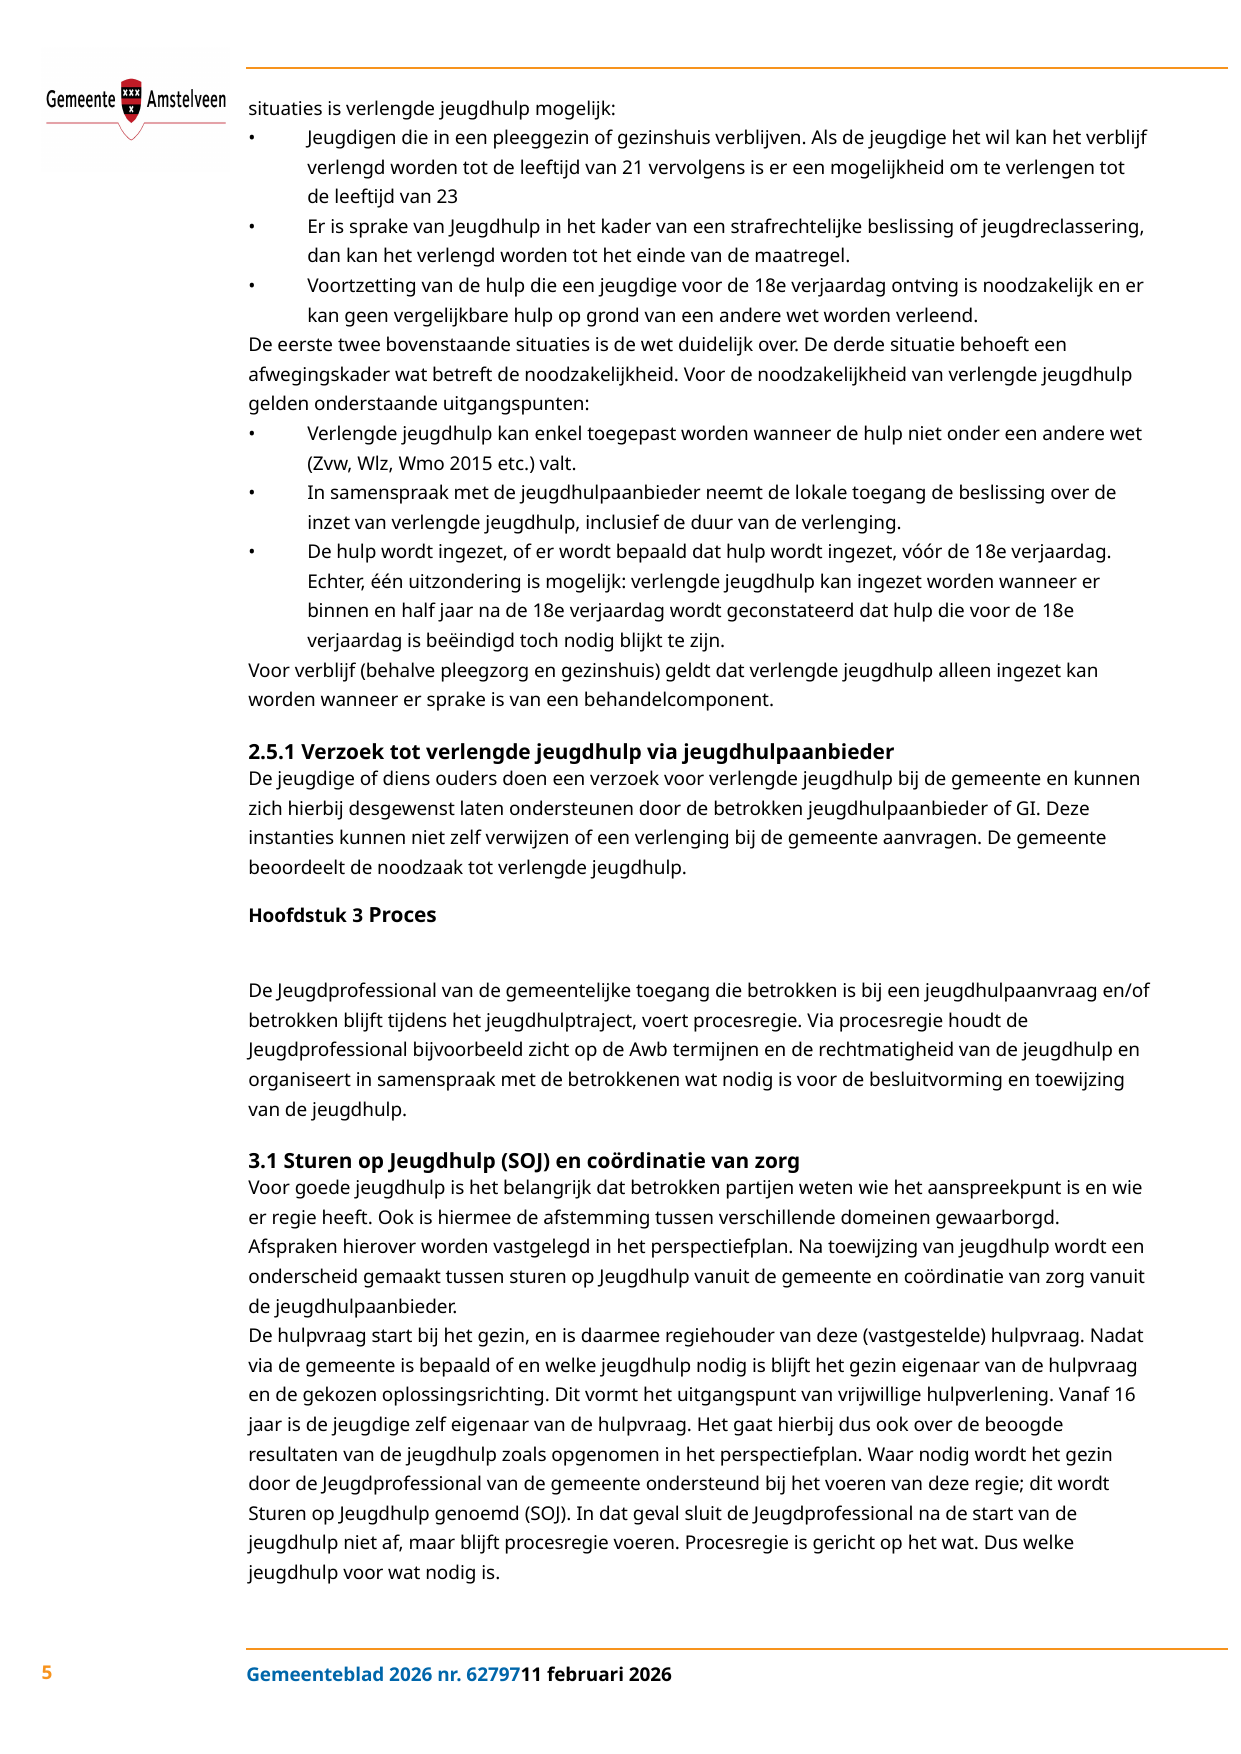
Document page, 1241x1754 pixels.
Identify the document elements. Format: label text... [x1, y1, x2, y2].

list In samenspraak met de jeugdhulpaanbieder neemt de lokale toegang de beslissing over de inzet van verlengde jeugdhulp, inclusief de duur van de verlenging. [248, 479, 1152, 535]
picture [41, 47, 231, 172]
text De Jeugdprofessional van de gemeentelijke toegang die betrokken is bij een jeugdhulpaanvraag en/of betrokken blijft tijdens het jeugdhulptraject, voert procesregie. Via procesregie houdt de Jeugdprofessional bijvoorbeeld zicht op de Awb termijnen en de rechtmatigheid van de jeugdhulp en organiseert in samenspraak met de betrokkenen wat nodig is voor de besluitvorming en toewijzing van de jeugdhulp. [248, 977, 1152, 1121]
text Voor goede jeugdhulp is het belangrijk dat betrokken partijen weten wie het aanspreekpunt is en wie er regie heeft. Ook is hiermee de afstemming tussen verschillende domeinen gewaarborgd. Afspraken hierover worden vastgelegd in het perspectiefplan. Na toewijzing van jeugdhulp wordt een onderscheid gemaakt tussen sturen op Jeugdhulp vanuit de gemeente en coördinatie van zorg vanuit de jeugdhulpaanbieder. [248, 1174, 1152, 1319]
text 2.5.1 Verzoek tot verlengde jeugdhulp via jeugdhulpaanbieder [248, 737, 1152, 765]
list Er is sprake van Jeugdhulp in het kader van een strafrechtelijke beslissing of jeugdreclassering, dan kan het verlengd worden tot het einde van de maatregel. [248, 213, 1152, 268]
text situaties is verlengde jeugdhulp mogelijk: [248, 95, 1152, 121]
text De eerste twee bovenstaande situaties is de wet duidelijk over. De derde situatie behoeft een afwegingskader wat betreft de noodzakelijkheid. Voor de noodzakelijkheid van verlengde jeugdhulp gelden onderstaande uitgangspunten: [248, 331, 1152, 416]
list Verlengde jeugdhulp kan enkel toegepast worden wanneer de hulp niet onder een andere wet (Zvw, Wlz, Wmo 2015 etc.) valt. [248, 420, 1152, 476]
text 3.1 Sturen op Jeugdhulp (SOJ) en coördinatie van zorg [248, 1146, 1152, 1174]
list Voortzetting van de hulp die een jeugdige voor de 18e verjaardag ontving is noodzakelijk en er kan geen vergelijkbare hulp op grond van een andere wet worden verleend. [248, 272, 1152, 328]
text De jeugdige of diens ouders doen een verzoek voor verlengde jeugdhulp bij de gemeente en kunnen zich hierbij desgewenst laten ondersteunen door de betrokken jeugdhulpaanbieder of GI. Deze instanties kunnen niet zelf verwijzen of een verlenging bij de gemeente aanvragen. De gemeente beoordeelt de noodzaak tot verlengde jeugdhulp. [248, 765, 1152, 880]
text De hulpvraag start bij het gezin, en is daarmee regiehouder van deze (vastgestelde) hulpvraag. Nadat via de gemeente is bepaald of en welke jeugdhulp nodig is blijft het gezin eigenaar van de hulpvraag en de gekozen oplossingsrichting. Dit vormt het uitgangspunt van vrijwillige hulpverlening. Vanaf 16 jaar is de jeugdige zelf eigenaar van de hulpvraag. Het gaat hierbij dus ook over de beoogde resultaten van de jeugdhulp zoals opgenomen in het perspectiefplan. Waar nodig wordt het gezin door de Jeugdprofessional van de gemeente ondersteund bij het voeren van deze regie; dit wordt Sturen op Jeugdhulp genoemd (SOJ). In dat geval sluit de Jeugdprofessional na de start van de jeugdhulp niet af, maar blijft procesregie voeren. Procesregie is gericht op het wat. Dus welke jeugdhulp voor wat nodig is. [248, 1322, 1152, 1585]
list Jeugdigen die in een pleeggezin of gezinshuis verblijven. Als de jeugdige het wil kan het verblijf verlengd worden tot de leeftijd van 21 vervolgens is er een mogelijkheid om te verlengen tot de leeftijd van 23 [248, 124, 1152, 209]
list De hulp wordt ingezet, of er wordt bepaald dat hulp wordt ingezet, vóór de 18e verjaardag. Echter, één uitzondering is mogelijk: verlengde jeugdhulp kan ingezet worden wanneer er binnen en half jaar na de 18e verjaardag wordt geconstateerd dat hulp die voor de 18e verjaardag is beëindigd toch nodig blijkt te zijn. [248, 538, 1152, 653]
text Hoofdstuk 3 Proces [248, 900, 1152, 928]
text Voor verblijf (behalve pleegzorg en gezinshuis) geldt dat verlengde jeugdhulp alleen ingezet kan worden wanneer er sprake is van een behandelcomponent. [248, 657, 1152, 712]
